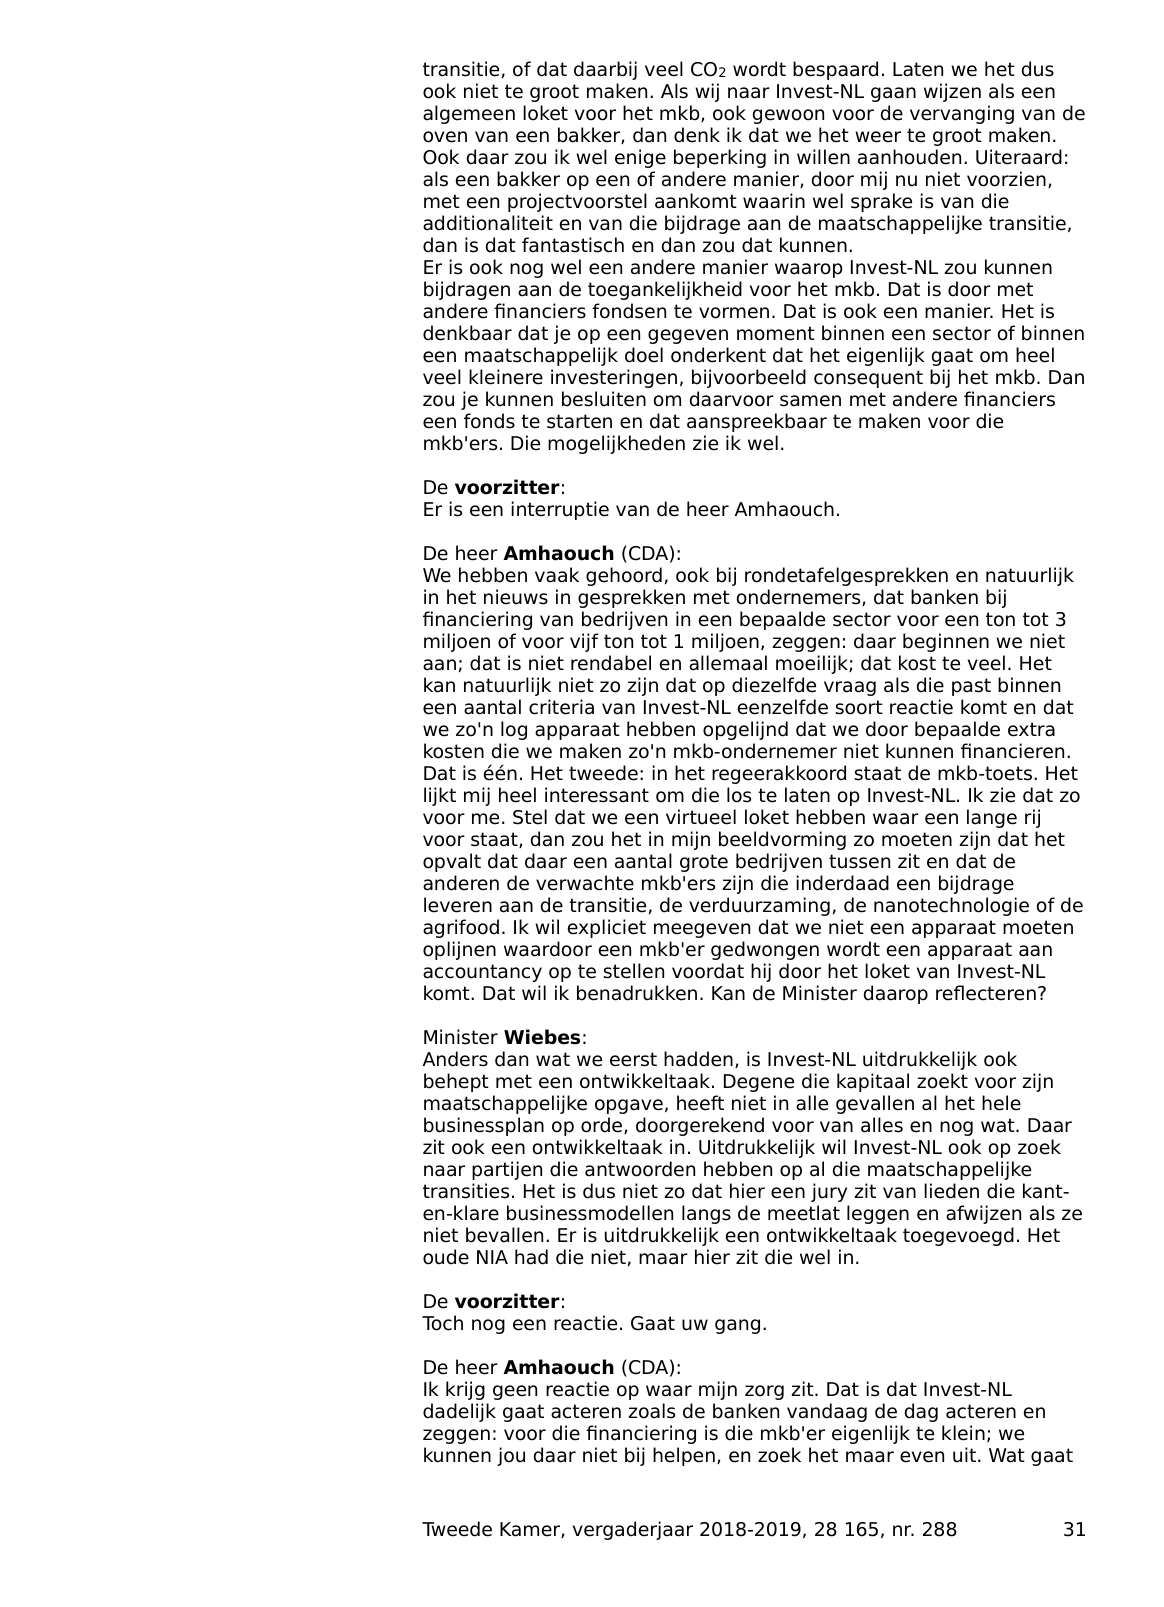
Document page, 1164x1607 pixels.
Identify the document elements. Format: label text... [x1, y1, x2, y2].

text Ik krijg geen reactie op waar mijn zorg zit. Dat is dat Invest-NL dadelijk gaat acteren zoals de banken vandaag de dag acteren en zeggen: voor die financiering is die mkb'er eigenlijk te klein; we kunnen jou daar niet bij helpen, en zoek het maar even uit. Wat gaat [422, 1379, 1087, 1467]
text Toch nog een reactie. Gaat uw gang. [422, 1313, 1087, 1335]
text Er is een interruptie van de heer Amhaouch. [422, 499, 1087, 521]
text De voorzitter: [422, 1291, 1087, 1313]
text Anders dan wat we eerst hadden, is Invest-NL uitdrukkelijk ook behept met een ontwikkeltaak. Degene die kapitaal zoekt voor zijn maatschappelijke opgave, heeft niet in alle gevallen al het hele businessplan op orde, doorgerekend voor van alles en nog wat. Daar zit ook een ontwikkeltaak in. Uitdrukkelijk wil Invest-NL ook op zoek naar partijen die antwoorden hebben op al die maatschappelijke transities. Het is dus niet zo dat hier een jury zit van lieden die kant-en-klare businessmodellen langs de meetlat leggen en afwijzen als ze niet bevallen. Er is uitdrukkelijk een ontwikkeltaak toegevoegd. Het oude NIA had die niet, maar hier zit die wel in. [422, 1049, 1087, 1268]
text We hebben vaak gehoord, ook bij rondetafelgesprekken en natuurlijk in het nieuws in gesprekken met ondernemers, dat banken bij financiering van bedrijven in een bepaalde sector voor een ton tot 3 miljoen of voor vijf ton tot 1 miljoen, zeggen: daar beginnen we niet aan; dat is niet rendabel en allemaal moeilijk; dat kost te veel. Het kan natuurlijk niet zo zijn dat op diezelfde vraag als die past binnen een aantal criteria van Invest-NL eenzelfde soort reactie komt en dat we zo'n log apparaat hebben opgelijnd dat we door bepaalde extra kosten die we maken zo'n mkb-ondernemer niet kunnen financieren. Dat is één. Het tweede: in het regeerakkoord staat de mkb-toets. Het lijkt mij heel interessant om die los te laten op Invest-NL. Ik zie dat zo voor me. Stel dat we een virtueel loket hebben waar een lange rij voor staat, dan zou het in mijn beeldvorming zo moeten zijn dat het opvalt dat daar een aantal grote bedrijven tussen zit en dat de anderen de verwachte mkb'ers zijn die inderdaad een bijdrage leveren aan de transitie, de verduurzaming, de nanotechnologie of de agrifood. Ik wil expliciet meegeven dat we niet een apparaat moeten oplijnen waardoor een mkb'er gedwongen wordt een apparaat aan accountancy op te stellen voordat hij door het loket van Invest-NL komt. Dat wil ik benadrukken. Kan de Minister daarop reflecteren? [422, 565, 1087, 1004]
text Minister Wiebes: [422, 1027, 1087, 1049]
text De heer Amhaouch (CDA): [422, 543, 1087, 565]
text De heer Amhaouch (CDA): [422, 1357, 1087, 1379]
text De voorzitter: [422, 477, 1087, 499]
text Er is ook nog wel een andere manier waarop Invest-NL zou kunnen bijdragen aan de toegankelijkheid voor het mkb. Dat is door met andere financiers fondsen te vormen. Dat is ook een manier. Het is denkbaar dat je op een gegeven moment binnen een sector of binnen een maatschappelijk doel onderkent dat het eigenlijk gaat om heel veel kleinere investeringen, bijvoorbeeld consequent bij het mkb. Dan zou je kunnen besluiten om daarvoor samen met andere financiers een fonds te starten en dat aanspreekbaar te maken voor die mkb'ers. Die mogelijkheden zie ik wel. [422, 257, 1087, 455]
text transitie, of dat daarbij veel CO2 wordt bespaard. Laten we het dus ook niet te groot maken. Als wij naar Invest-NL gaan wijzen als een algemeen loket voor het mkb, ook gewoon voor de vervanging van de oven van een bakker, dan denk ik dat we het weer te groot maken. Ook daar zou ik wel enige beperking in willen aanhouden. Uiteraard: als een bakker op een of andere manier, door mij nu niet voorzien, met een projectvoorstel aankomt waarin wel sprake is van die additionaliteit en van die bijdrage aan de maatschappelijke transitie, dan is dat fantastisch en dan zou dat kunnen. [422, 59, 1087, 257]
